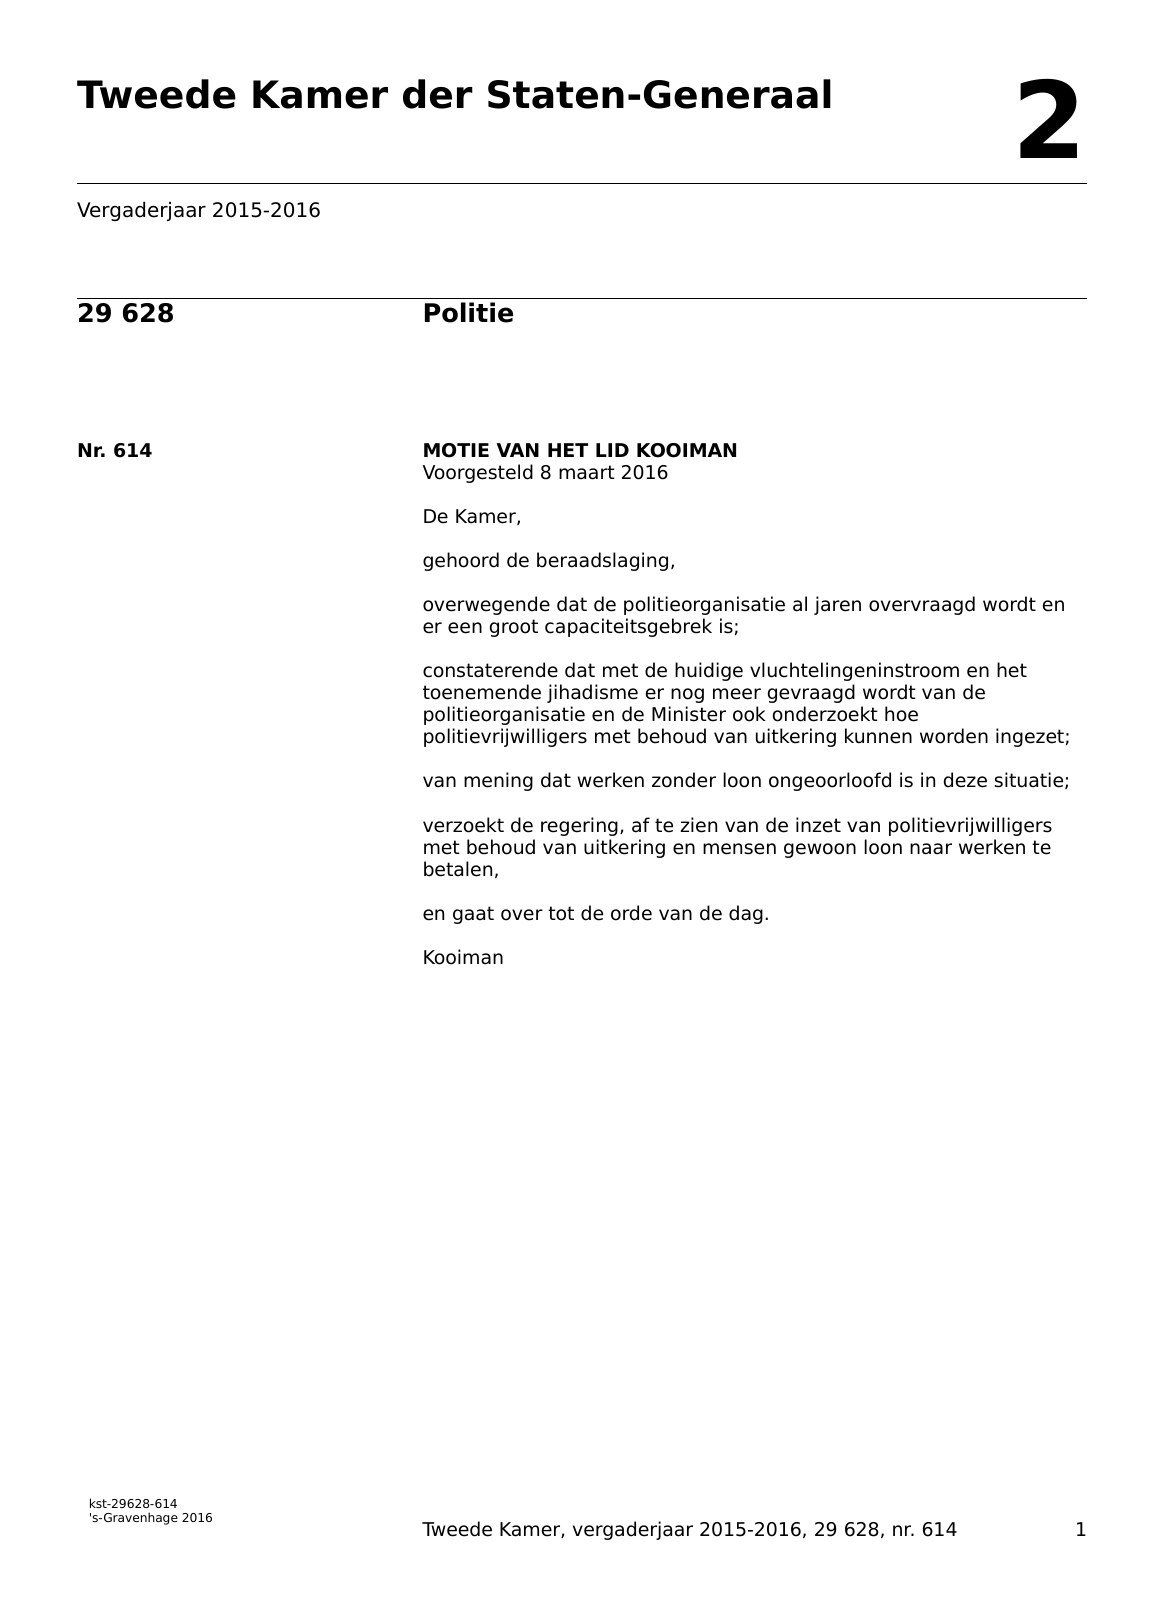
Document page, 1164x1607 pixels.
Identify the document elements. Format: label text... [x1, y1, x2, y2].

table_header Tweede Kamer der Staten-Generaal [77, 59, 886, 183]
text gehoord de beraadslaging, [422, 550, 1087, 572]
text kst-29628-614 [88, 1497, 323, 1511]
text overwegende dat de politieorganisatie al jaren overvraagd wordt en er een groot capaciteitsgebrek is; [422, 594, 1087, 638]
text De Kamer, [422, 506, 1087, 528]
text Voorgesteld 8 maart 2016 [422, 462, 1087, 484]
text constaterende dat met de huidige vluchtelingeninstroom en het toenemende jihadisme er nog meer gevraagd wordt van de politieorganisatie en de Minister ook onderzoekt hoe politievrijwilligers met behoud van uitkering kunnen worden ingezet; [422, 660, 1087, 748]
text verzoekt de regering, af te zien van de inzet van politievrijwilligers met behoud van uitkering en mensen gewoon loon naar werken te betalen, [422, 814, 1087, 881]
text van mening dat werken zonder loon ongeoorloofd is in deze situatie; [422, 770, 1087, 792]
table_header 2 [886, 59, 1087, 183]
subtitle Nr. 614 MOTIE VAN HET LID KOOIMAN [77, 440, 1087, 462]
text Kooiman [422, 947, 1087, 969]
text en gaat over tot de orde van de dag. [422, 903, 1087, 925]
text 's-Gravenhage 2016 [88, 1511, 323, 1525]
table_cell Vergaderjaar 2015-2016 [77, 184, 1087, 298]
subtitle 29 628 Politie [77, 299, 1087, 329]
